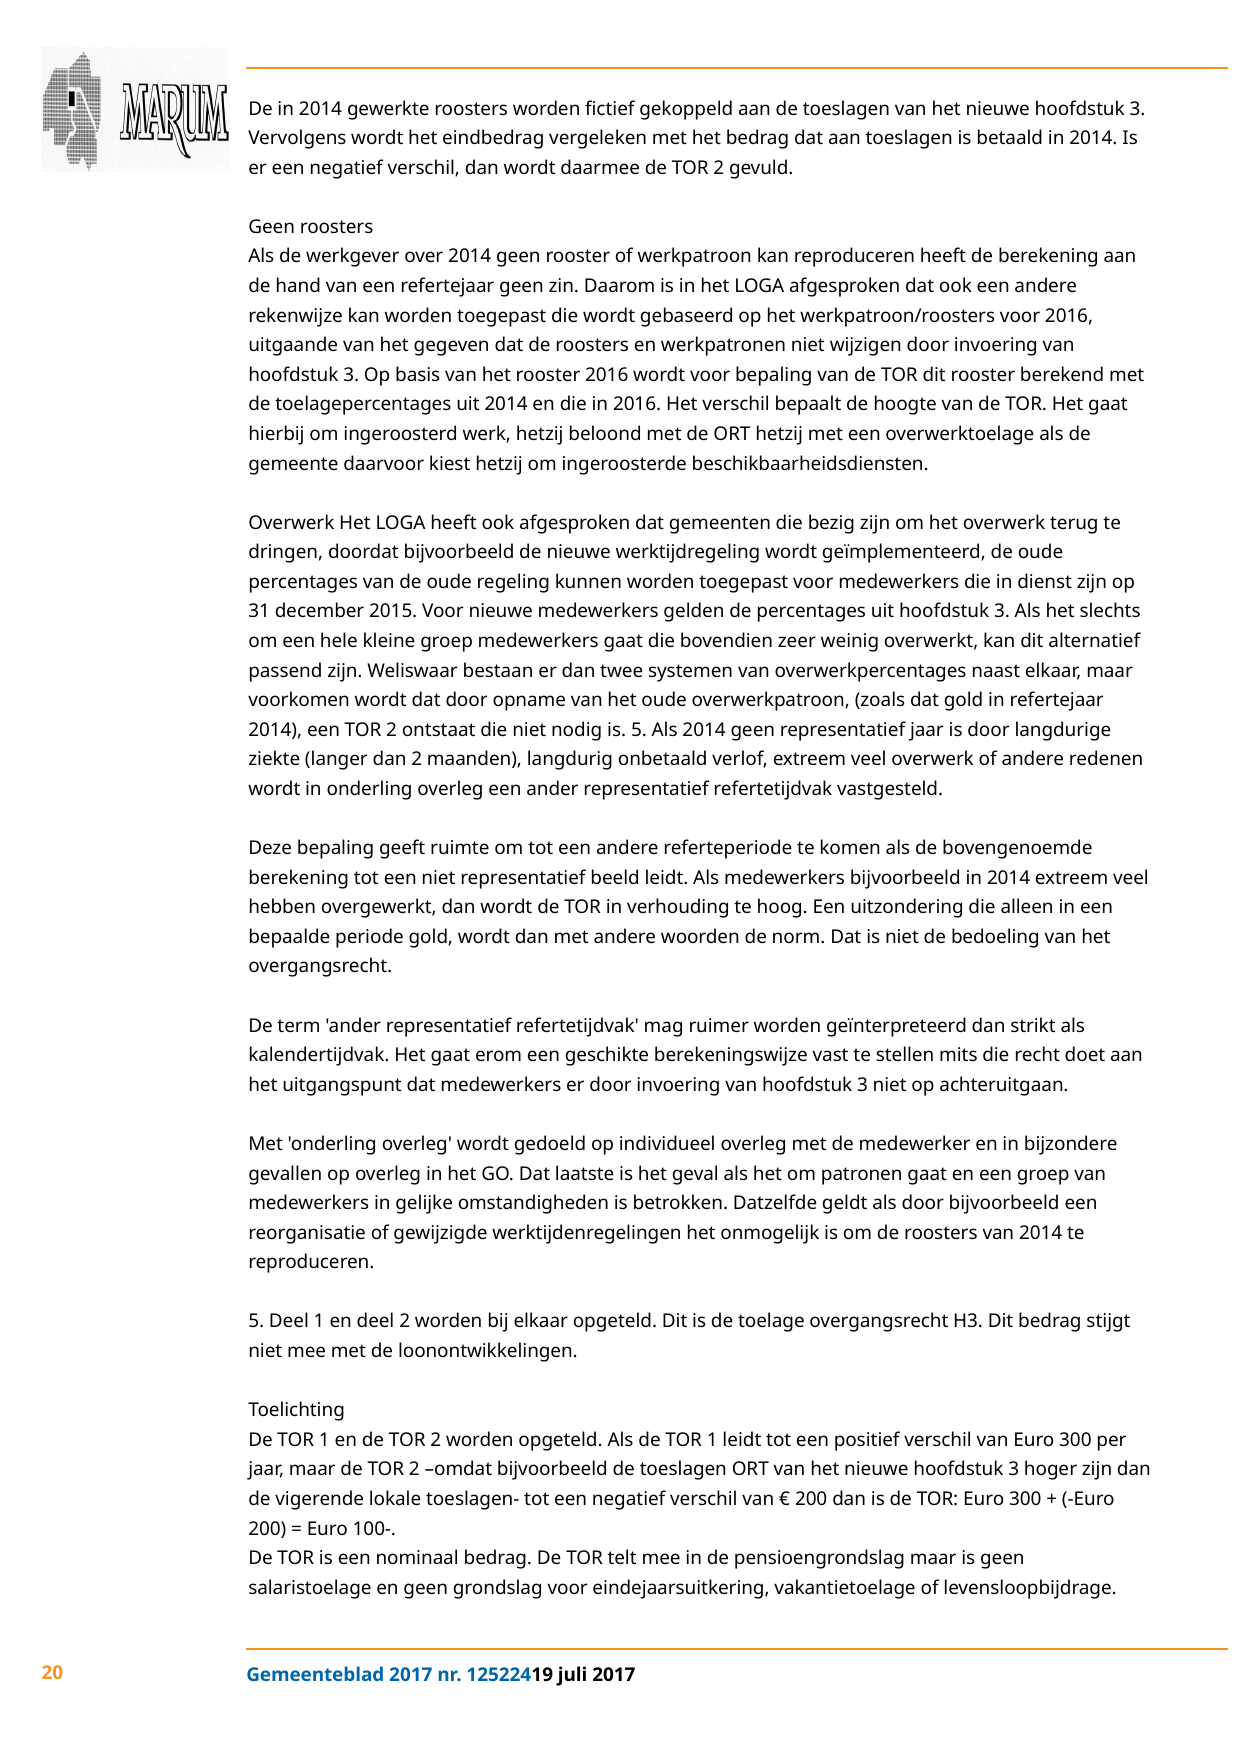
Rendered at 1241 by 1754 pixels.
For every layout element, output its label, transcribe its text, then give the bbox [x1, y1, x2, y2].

text De TOR is een nominaal bedrag. De TOR telt mee in de pensioengrondslag maar is geen salaristoelage en geen grondslag voor eindejaarsuitkering, vakantietoelage of levensloopbijdrage. [248, 1544, 1152, 1600]
text Als de werkgever over 2014 geen rooster of werkpatroon kan reproduceren heeft de berekening aan de hand van een refertejaar geen zin. Daarom is in het LOGA afgesproken dat ook een andere rekenwijze kan worden toegepast die wordt gebaseerd op het werkpatroon/roosters voor 2016, uitgaande van het gegeven dat de roosters en werkpatronen niet wijzigen door invoering van hoofdstuk 3. Op basis van het rooster 2016 wordt voor bepaling van de TOR dit rooster berekend met de toelagepercentages uit 2014 en die in 2016. Het verschil bepaalt de hoogte van de TOR. Het gaat hierbij om ingeroosterd werk, hetzij beloond met de ORT hetzij met een overwerktoelage als de gemeente daarvoor kiest hetzij om ingeroosterde beschikbaarheidsdiensten. [248, 243, 1152, 476]
text Toelichting [248, 1396, 1152, 1422]
text 5. Deel 1 en deel 2 worden bij elkaar opgeteld. Dit is de toelage overgangsrecht H3. Dit bedrag stijgt niet mee met de loonontwikkelingen. [248, 1308, 1152, 1363]
text Deze bepaling geeft ruimte om tot een andere referteperiode te komen als de bovengenoemde berekening tot een niet representatief beeld leidt. Als medewerkers bijvoorbeeld in 2014 extreem veel hebben overgewerkt, dan wordt de TOR in verhouding te hoog. Een uitzondering die alleen in een bepaalde periode gold, wordt dan met andere woorden de norm. Dat is niet de bedoeling van het overgangsrecht. [248, 834, 1152, 978]
text Overwerk Het LOGA heeft ook afgesproken dat gemeenten die bezig zijn om het overwerk terug te dringen, doordat bijvoorbeeld de nieuwe werktijdregeling wordt geïmplementeerd, de oude percentages van de oude regeling kunnen worden toegepast voor medewerkers die in dienst zijn op 31 december 2015. Voor nieuwe medewerkers gelden de percentages uit hoofdstuk 3. Als het slechts om een hele kleine groep medewerkers gaat die bovendien zeer weinig overwerkt, kan dit alternatief passend zijn. Weliswaar bestaan er dan twee systemen van overwerkpercentages naast elkaar, maar voorkomen wordt dat door opname van het oude overwerkpatroon, (zoals dat gold in refertejaar 2014), een TOR 2 ontstaat die niet nodig is. 5. Als 2014 geen representatief jaar is door langdurige ziekte (langer dan 2 maanden), langdurig onbetaald verlof, extreem veel overwerk of andere redenen wordt in onderling overleg een ander representatief refertetijdvak vastgesteld. [248, 509, 1152, 801]
picture [41, 47, 231, 172]
text De TOR 1 en de TOR 2 worden opgeteld. Als de TOR 1 leidt tot een positief verschil van Euro 300 per jaar, maar de TOR 2 –omdat bijvoorbeeld de toeslagen ORT van het nieuwe hoofdstuk 3 hoger zijn dan de vigerende lokale toeslagen- tot een negatief verschil van € 200 dan is de TOR: Euro 300 + (-Euro 200) = Euro 100-. [248, 1426, 1152, 1541]
text De in 2014 gewerkte roosters worden fictief gekoppeld aan de toeslagen van het nieuwe hoofdstuk 3. Vervolgens wordt het eindbedrag vergeleken met het bedrag dat aan toeslagen is betaald in 2014. Is er een negatief verschil, dan wordt daarmee de TOR 2 gevuld. [248, 95, 1152, 180]
text Geen roosters [248, 213, 1152, 239]
text Met 'onderling overleg' wordt gedoeld op individueel overleg met de medewerker en in bijzondere gevallen op overleg in het GO. Dat laatste is het geval als het om patronen gaat en een groep van medewerkers in gelijke omstandigheden is betrokken. Datzelfde geldt als door bijvoorbeeld een reorganisatie of gewijzigde werktijdenregelingen het onmogelijk is om de roosters van 2014 te reproduceren. [248, 1130, 1152, 1274]
text De term 'ander representatief refertetijdvak' mag ruimer worden geïnterpreteerd dan strikt als kalendertijdvak. Het gaat erom een geschikte berekeningswijze vast te stellen mits die recht doet aan het uitgangspunt dat medewerkers er door invoering van hoofdstuk 3 niet op achteruitgaan. [248, 1012, 1152, 1097]
